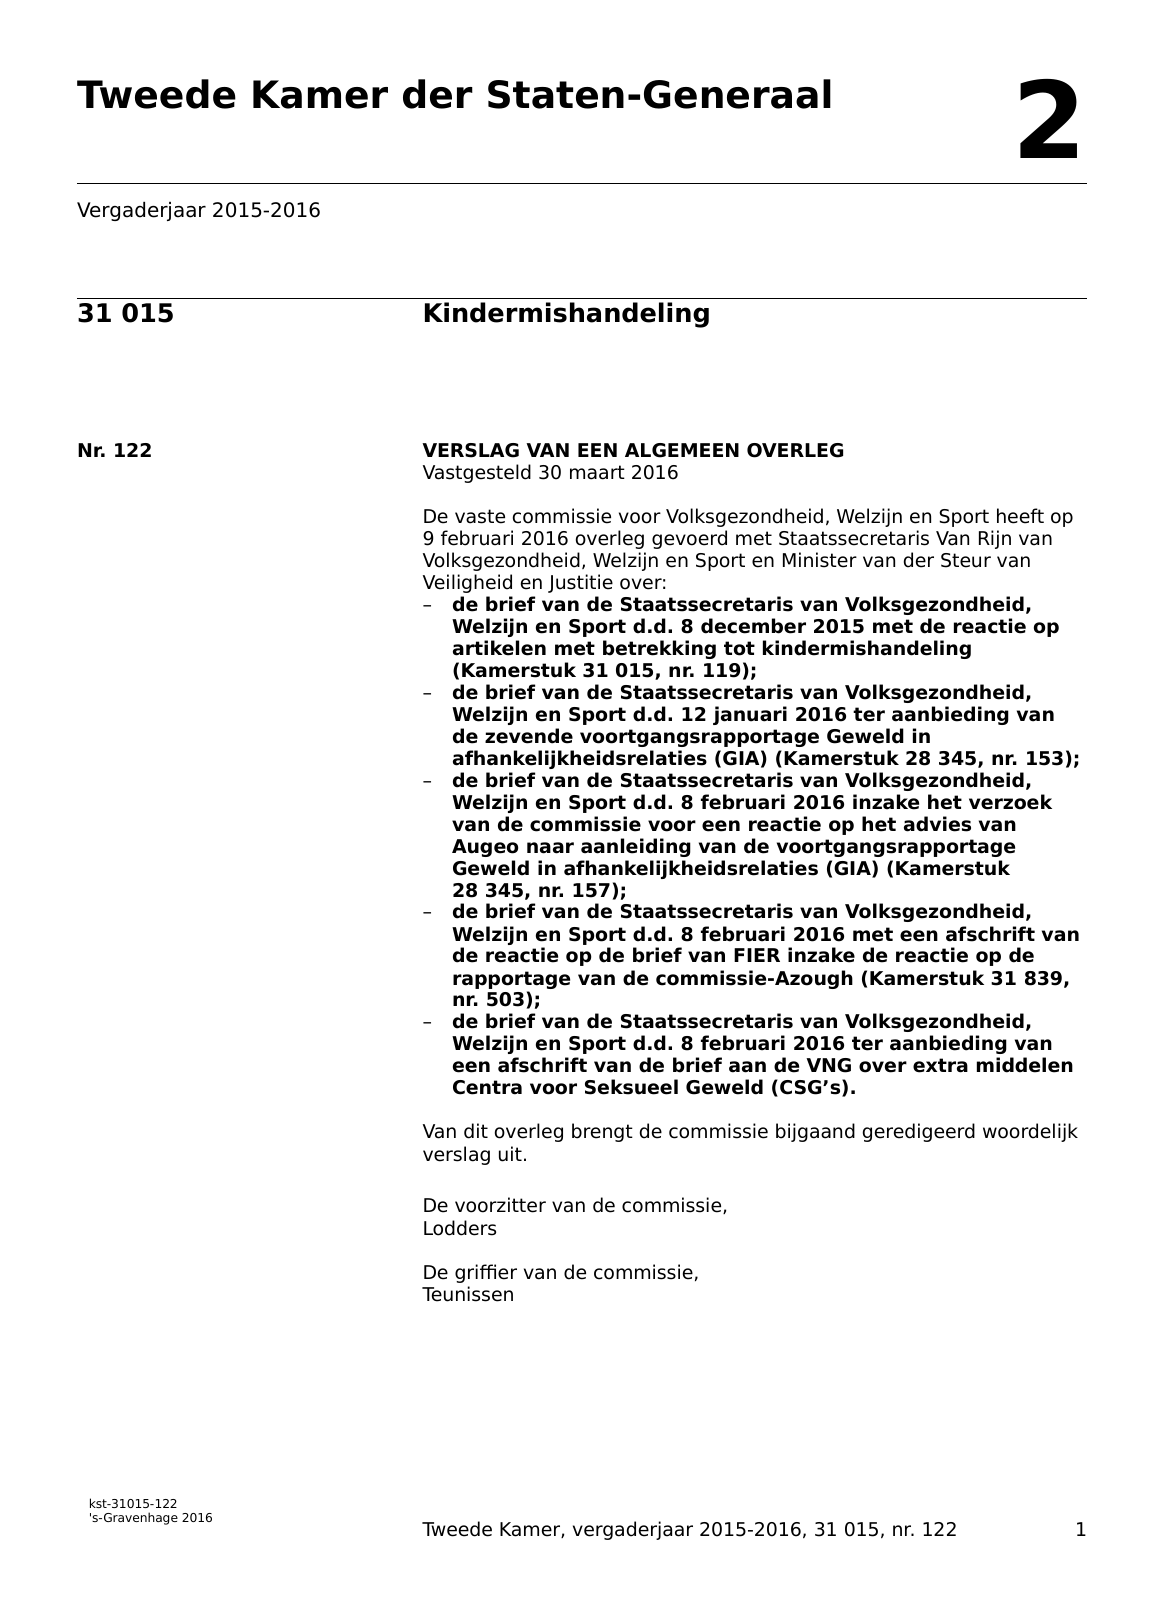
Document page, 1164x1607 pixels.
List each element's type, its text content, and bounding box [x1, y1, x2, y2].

text Van dit overleg brengt de commissie bijgaand geredigeerd woordelijk verslag uit. [422, 1121, 1087, 1165]
text – de brief van de Staatssecretaris van Volksgezondheid, Welzijn en Sport d.d. 8 februari 2016 ter aanbieding van een afschrift van de brief aan de VNG over extra middelen Centra voor Seksueel Geweld (CSG’s). [422, 1011, 1087, 1099]
text – de brief van de Staatssecretaris van Volksgezondheid, Welzijn en Sport d.d. 8 december 2015 met de reactie op artikelen met betrekking tot kindermishandeling (Kamerstuk 31 015, nr. 119); [422, 594, 1087, 682]
table_header Tweede Kamer der Staten-Generaal [77, 59, 886, 183]
table_cell Vergaderjaar 2015-2016 [77, 184, 1087, 298]
text De griffier van de commissie, Teunissen [422, 1262, 1087, 1306]
text – de brief van de Staatssecretaris van Volksgezondheid, Welzijn en Sport d.d. 8 februari 2016 met een afschrift van de reactie op de brief van FIER inzake de reactie op de rapportage van de commissie-Azough (Kamerstuk 31 839, nr. 503); [422, 901, 1087, 1011]
text – de brief van de Staatssecretaris van Volksgezondheid, Welzijn en Sport d.d. 12 januari 2016 ter aanbieding van de zevende voortgangsrapportage Geweld in afhankelijkheidsrelaties (GIA) (Kamerstuk 28 345, nr. 153); [422, 682, 1087, 769]
subtitle Nr. 122 VERSLAG VAN EEN ALGEMEEN OVERLEG [77, 440, 1087, 462]
text De voorzitter van de commissie, Lodders [422, 1195, 1087, 1239]
text – de brief van de Staatssecretaris van Volksgezondheid, Welzijn en Sport d.d. 8 februari 2016 inzake het verzoek van de commissie voor een reactie op het advies van Augeo naar aanleiding van de voortgangsrapportage Geweld in afhankelijkheidsrelaties (GIA) (Kamerstuk 28 345, nr. 157); [422, 769, 1087, 901]
subtitle 31 015 Kindermishandeling [77, 299, 1087, 329]
text kst-31015-122 [88, 1497, 323, 1511]
table_header 2 [886, 59, 1087, 183]
text De vaste commissie voor Volksgezondheid, Welzijn en Sport heeft op 9 februari 2016 overleg gevoerd met Staatssecretaris Van Rijn van Volksgezondheid, Welzijn en Sport en Minister van der Steur van Veiligheid en Justitie over: [422, 506, 1087, 594]
text Vastgesteld 30 maart 2016 [422, 462, 1087, 484]
text 's-Gravenhage 2016 [88, 1511, 323, 1525]
